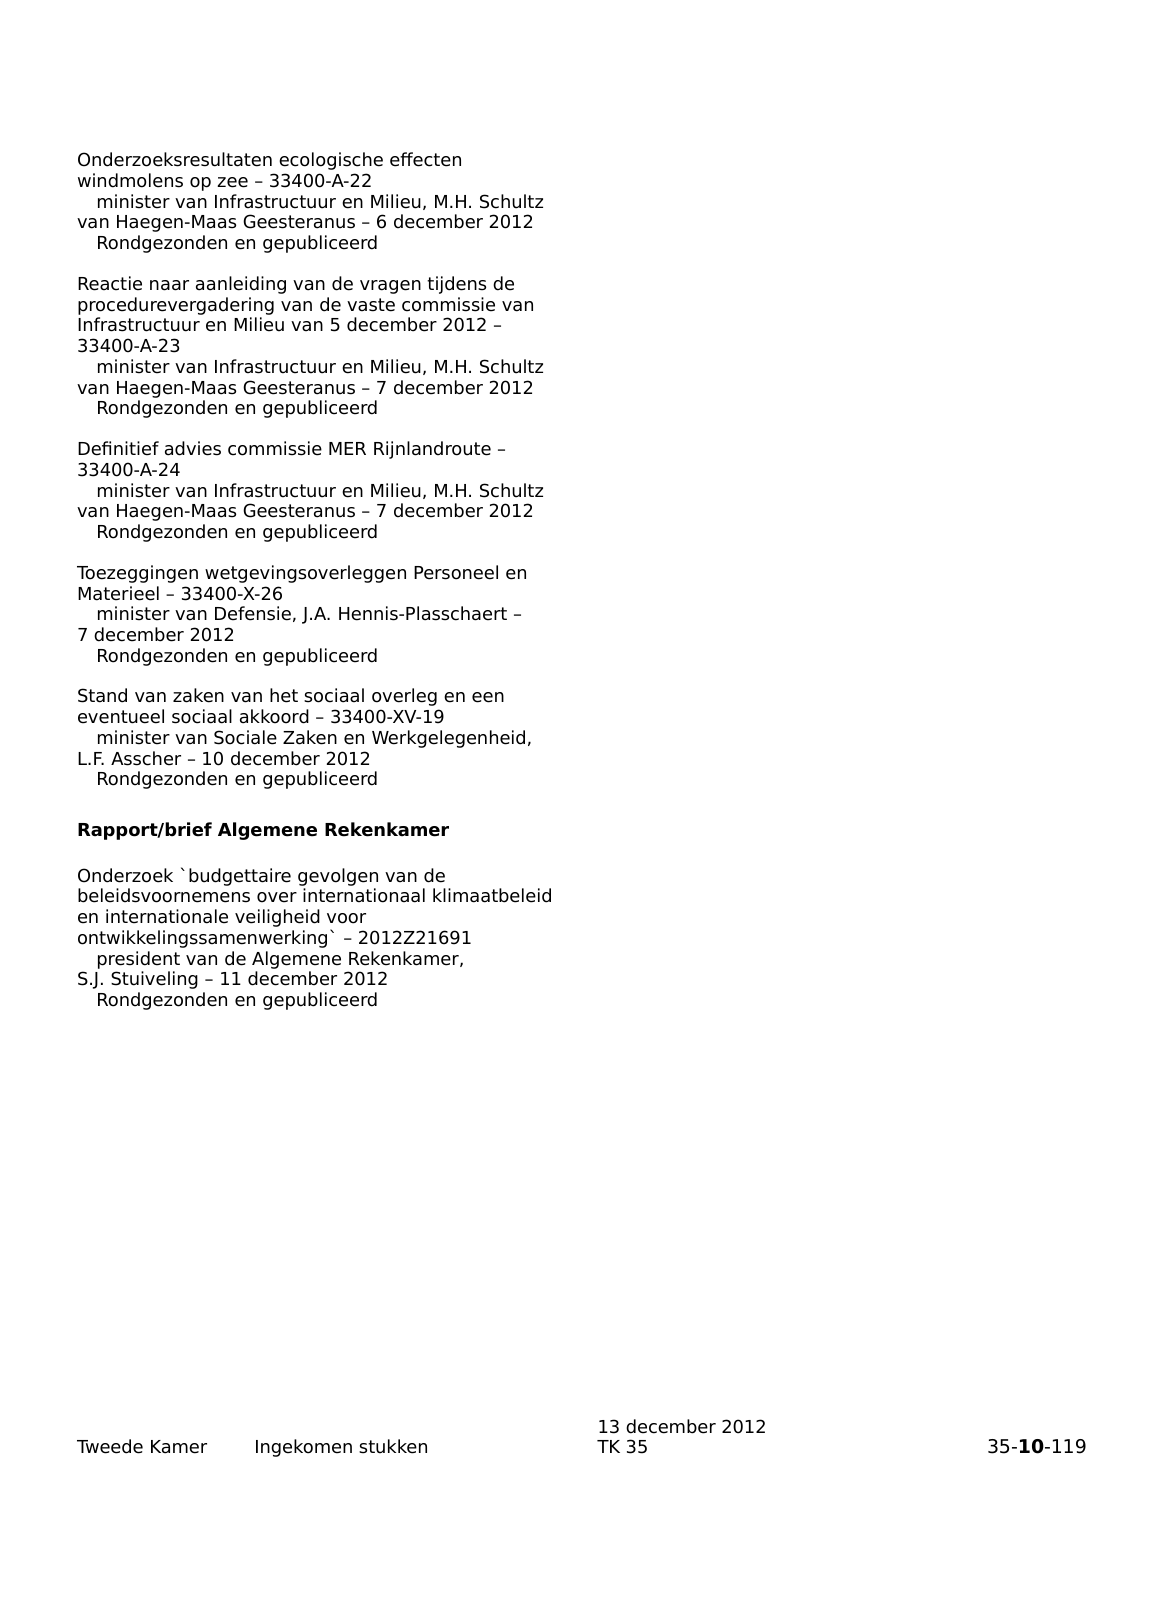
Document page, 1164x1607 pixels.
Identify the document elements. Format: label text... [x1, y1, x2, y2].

text Rondgezonden en gepubliceerd [77, 646, 567, 666]
text minister van Defensie, J.A. Hennis-Plasschaert – 7 december 2012 [77, 604, 567, 646]
text president van de Algemene Rekenkamer, S.J. Stuiveling – 11 december 2012 [77, 948, 567, 990]
text Onderzoek `budgettaire gevolgen van de beleidsvoornemens over internationaal klimaatbeleid en internationale veiligheid voor ontwikkelingssamenwerking` – 2012Z21691 [77, 866, 567, 948]
text Toezeggingen wetgevingsoverleggen Personeel en Materieel – 33400-X-26 [77, 563, 567, 604]
subtitle Rapport/brief Algemene Rekenkamer [77, 820, 567, 841]
text minister van Sociale Zaken en Werkgelegenheid, L.F. Asscher – 10 december 2012 [77, 728, 567, 769]
text minister van Infrastructuur en Milieu, M.H. Schultz van Haegen-Maas Geesteranus – 6 december 2012 [77, 192, 567, 233]
text minister van Infrastructuur en Milieu, M.H. Schultz van Haegen-Maas Geesteranus – 7 december 2012 [77, 357, 567, 398]
text Rondgezonden en gepubliceerd [77, 233, 567, 254]
text Stand van zaken van het sociaal overleg en een eventueel sociaal akkoord – 33400-XV-19 [77, 686, 567, 728]
text Onderzoeksresultaten ecologische effecten windmolens op zee – 33400-A-22 [77, 150, 567, 192]
text Definitief advies commissie MER Rijnlandroute – 33400-A-24 [77, 439, 567, 480]
text Rondgezonden en gepubliceerd [77, 990, 567, 1011]
text Rondgezonden en gepubliceerd [77, 522, 567, 543]
text minister van Infrastructuur en Milieu, M.H. Schultz van Haegen-Maas Geesteranus – 7 december 2012 [77, 480, 567, 522]
text Reactie naar aanleiding van de vragen tijdens de procedurevergadering van de vaste commissie van Infrastructuur en Milieu van 5 december 2012 – 33400-A-23 [77, 274, 567, 357]
text Rondgezonden en gepubliceerd [77, 769, 567, 790]
text Rondgezonden en gepubliceerd [77, 398, 567, 419]
